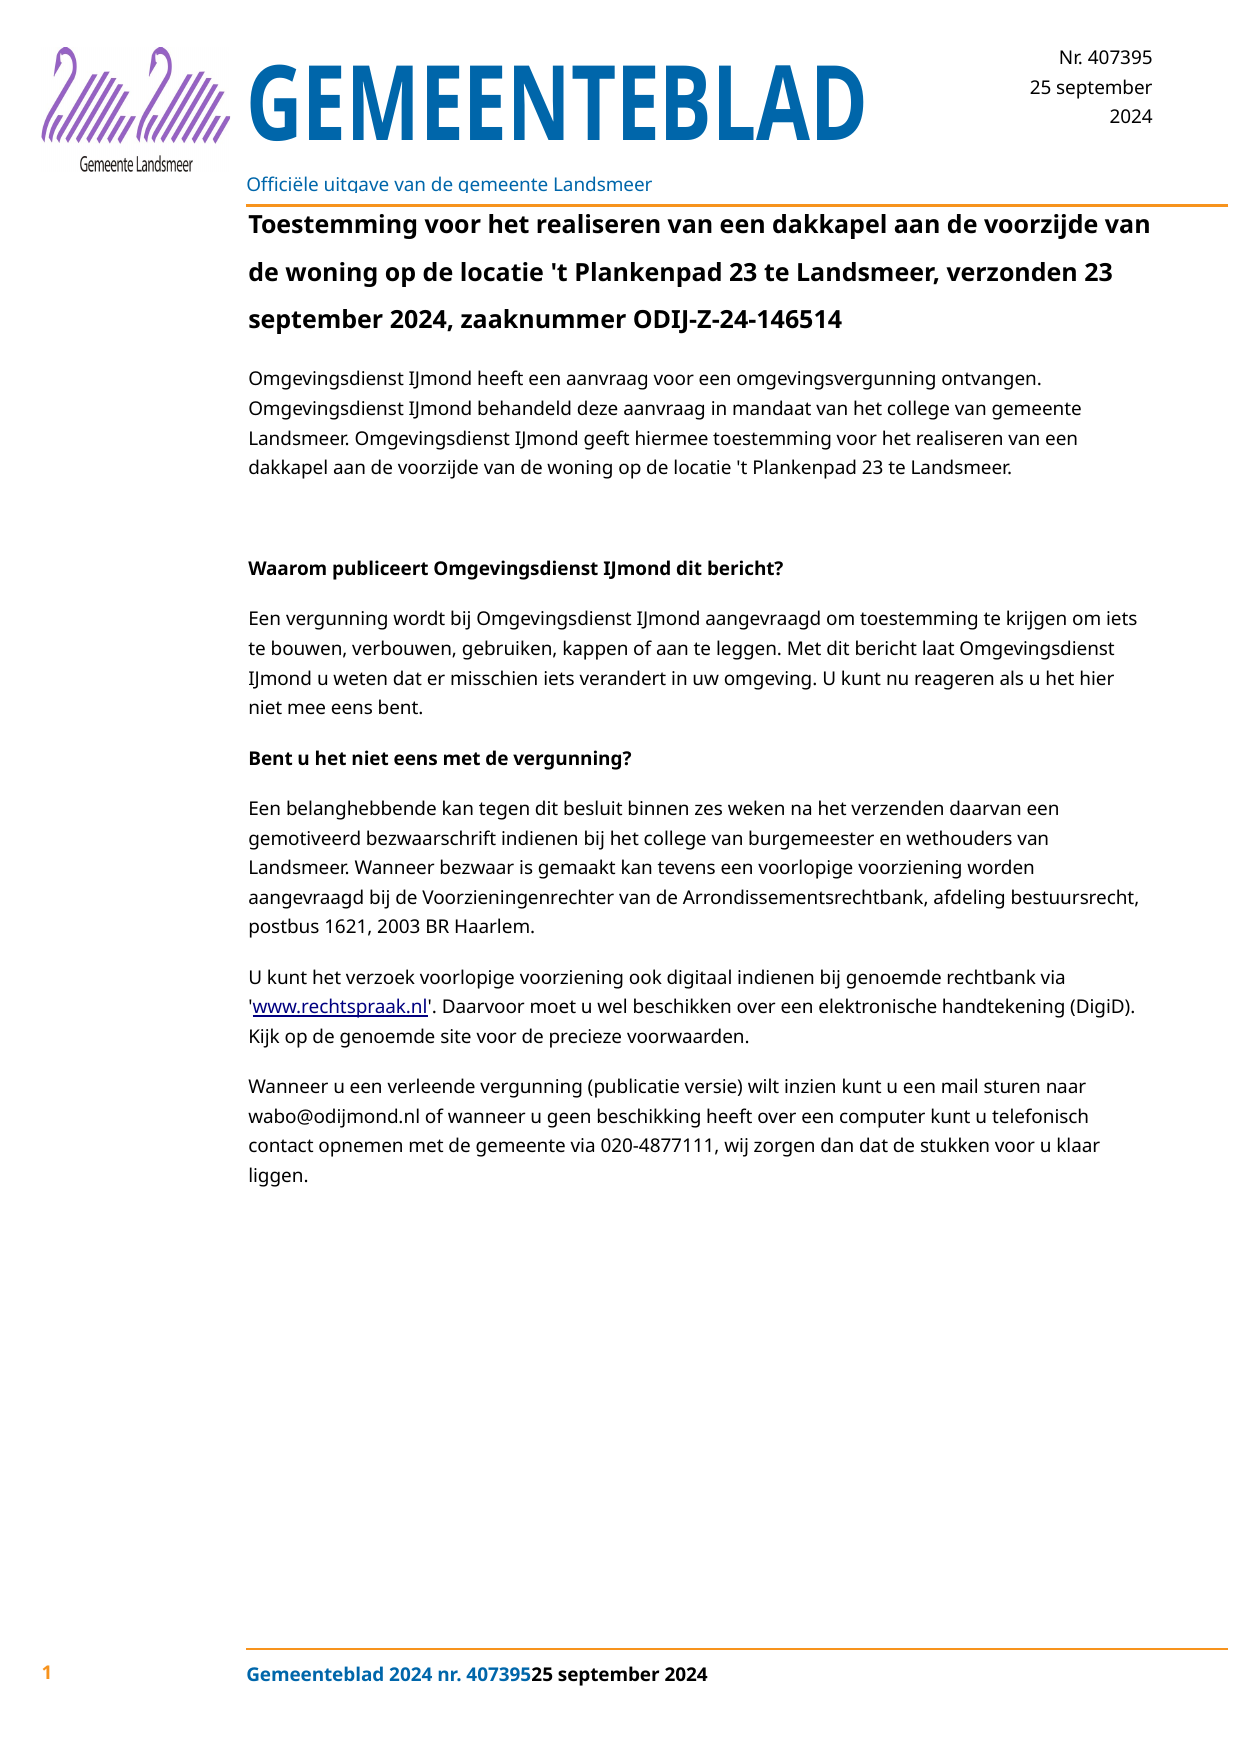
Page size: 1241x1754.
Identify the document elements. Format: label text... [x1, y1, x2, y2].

text Waarom publiceert Omgevingsdienst IJmond dit bericht? [248, 555, 1152, 581]
text Omgevingsdienst IJmond heeft een aanvraag voor een omgevingsvergunning ontvangen. Omgevingsdienst IJmond behandeld deze aanvraag in mandaat van het college van gemeente Landsmeer. Omgevingsdienst IJmond geeft hiermee toestemming voor het realiseren van een dakkapel aan de voorzijde van de woning op de locatie 't Plankenpad 23 te Landsmeer. [248, 366, 1152, 480]
text Een vergunning wordt bij Omgevingsdienst IJmond aangevraagd om toestemming te krijgen om iets te bouwen, verbouwen, gebruiken, kappen of aan te leggen. Met dit bericht laat Omgevingsdienst IJmond u weten dat er misschien iets verandert in uw omgeving. U kunt nu reageren als u het hier niet mee eens bent. [248, 606, 1152, 720]
text Wanneer u een verleende vergunning (publicatie versie) wilt inzien kunt u een mail sturen naar wabo@odijmond.nl of wanneer u geen beschikking heeft over een computer kunt u telefonisch contact opnemen met de gemeente via 020-4877111, wij zorgen dan dat de stukken voor u klaar liggen. [248, 1073, 1152, 1188]
picture [41, 47, 231, 172]
text Een belanghebbende kan tegen dit besluit binnen zes weken na het verzenden daarvan een gemotiveerd bezwaarschrift indienen bij het college van burgemeester en wethouders van Landsmeer. Wanneer bezwaar is gemaakt kan tevens een voorlopige voorziening worden aangevraagd bij de Voorzieningenrechter van de Arrondissementsrechtbank, afdeling bestuursrecht, postbus 1621, 2003 BR Haarlem. [248, 795, 1152, 939]
text Bent u het niet eens met de vergunning? [248, 745, 1152, 770]
text Toestemming voor het realiseren van een dakkapel aan de voorzijde van de woning op de locatie 't Plankenpad 23 te Landsmeer, verzonden 23 september 2024, zaaknummer ODIJ-Z-24-146514 [248, 207, 1152, 336]
text U kunt het verzoek voorlopige voorziening ook digitaal indienen bij genoemde rechtbank via 'www.rechtspraak.nl'. Daarvoor moet u wel beschikken over een elektronische handtekening (DigiD). Kijk op de genoemde site voor de precieze voorwaarden. [248, 964, 1152, 1049]
